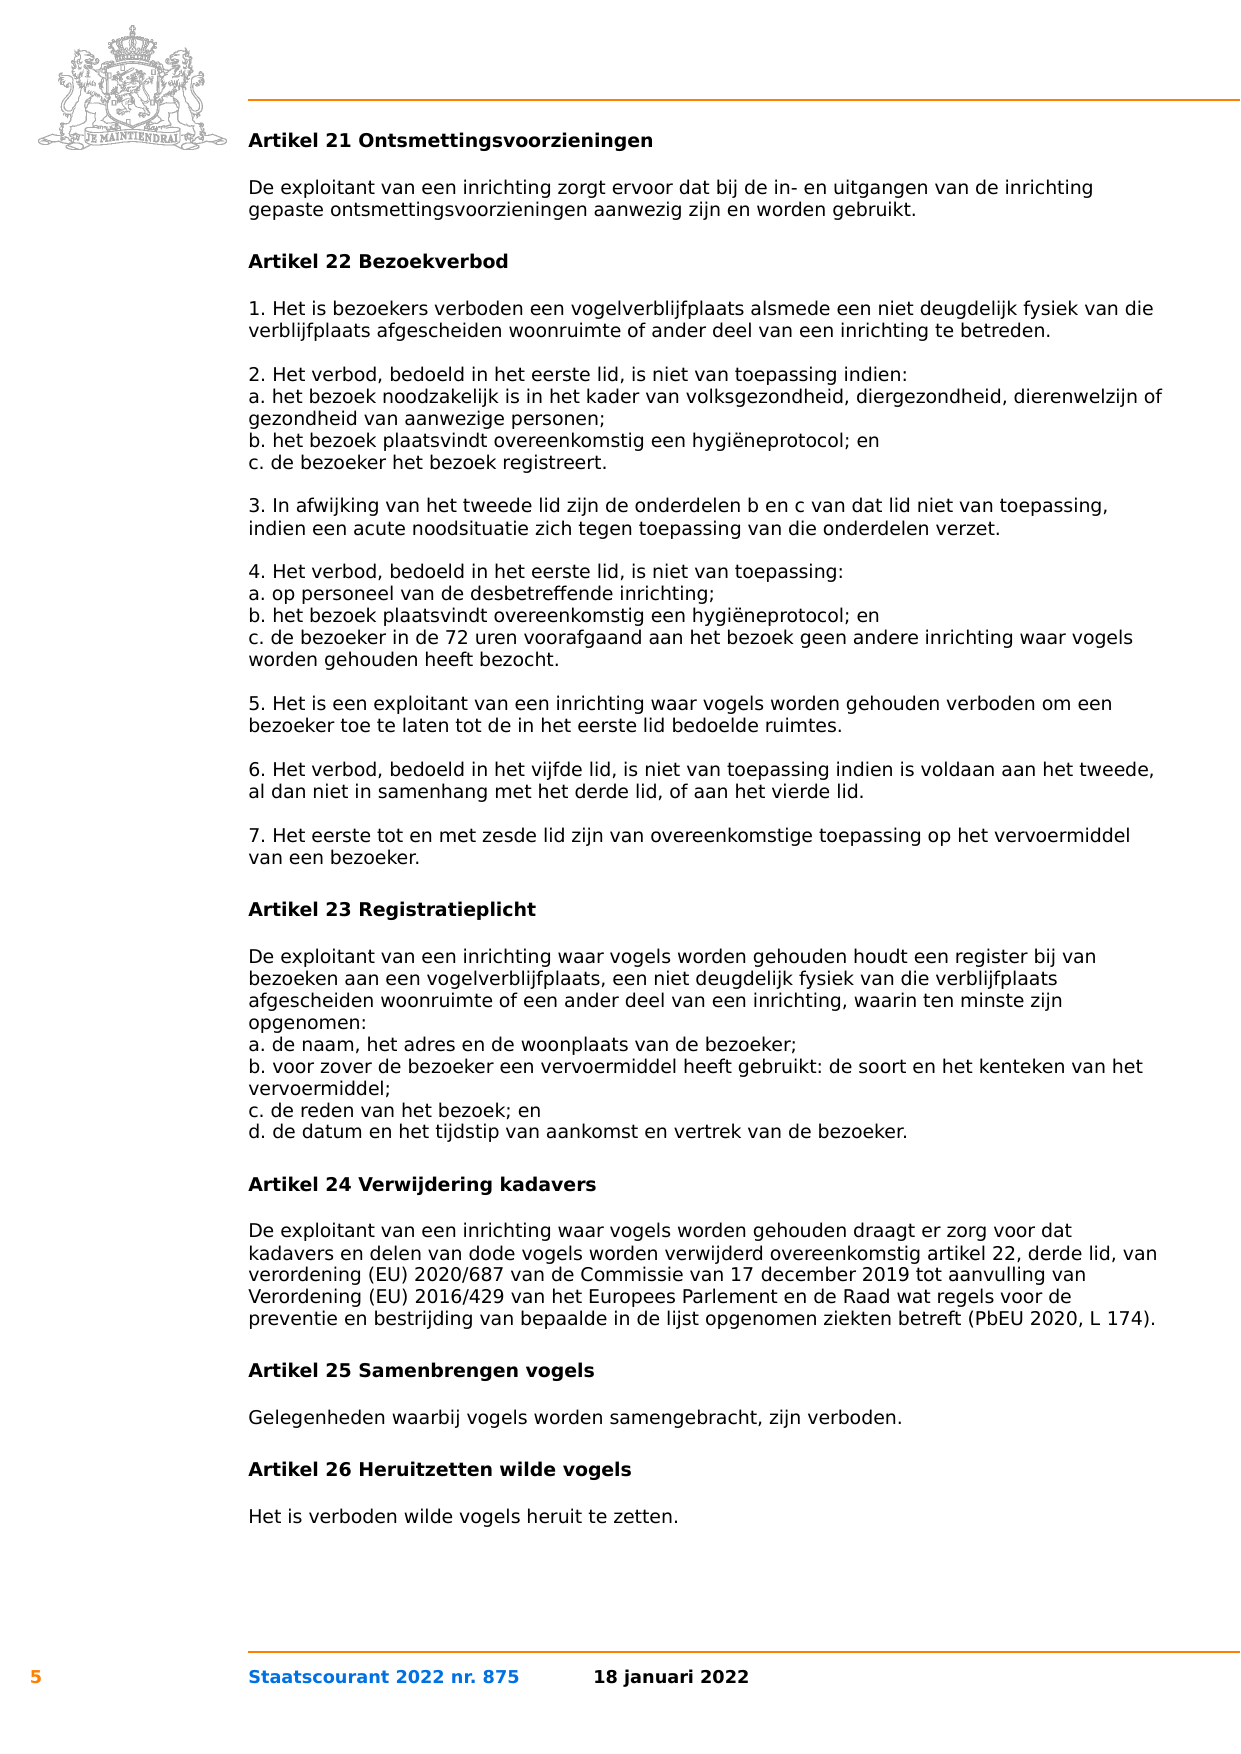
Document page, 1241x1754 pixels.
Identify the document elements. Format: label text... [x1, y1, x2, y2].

text b. het bezoek plaatsvindt overeenkomstig een hygiëneprotocol; en [248, 605, 1163, 627]
text De exploitant van een inrichting waar vogels worden gehouden houdt een register bij van bezoeken aan een vogelverblijfplaats, een niet deugdelijk fysiek van die verblijfplaats afgescheiden woonruimte of een ander deel van een inrichting, waarin ten minste zijn opgenomen: [248, 946, 1163, 1033]
picture [38, 25, 227, 150]
text 7. Het eerste tot en met zesde lid zijn van overeenkomstige toepassing op het vervoermiddel van een bezoeker. [248, 825, 1163, 869]
text 1. Het is bezoekers verboden een vogelverblijfplaats alsmede een niet deugdelijk fysiek van die verblijfplaats afgescheiden woonruimte of ander deel van een inrichting te betreden. [248, 298, 1163, 342]
subtitle Artikel 21 Ontsmettingsvoorzieningen [248, 130, 1163, 152]
text a. het bezoek noodzakelijk is in het kader van volksgezondheid, diergezondheid, dierenwelzijn of gezondheid van aanwezige personen; [248, 386, 1163, 429]
subtitle Artikel 26 Heruitzetten wilde vogels [248, 1459, 1163, 1481]
text 4. Het verbod, bedoeld in het eerste lid, is niet van toepassing: [248, 561, 1163, 583]
text Het is verboden wilde vogels heruit te zetten. [248, 1506, 1163, 1528]
text De exploitant van een inrichting waar vogels worden gehouden draagt er zorg voor dat kadavers en delen van dode vogels worden verwijderd overeenkomstig artikel 22, derde lid, van verordening (EU) 2020/687 van de Commissie van 17 december 2019 tot aanvulling van Verordening (EU) 2016/429 van het Europees Parlement en de Raad wat regels voor de preventie en bestrijding van bepaalde in de lijst opgenomen ziekten betreft (PbEU 2020, L 174). [248, 1220, 1163, 1330]
text 3. In afwijking van het tweede lid zijn de onderdelen b en c van dat lid niet van toepassing, indien een acute noodsituatie zich tegen toepassing van die onderdelen verzet. [248, 495, 1163, 539]
subtitle Artikel 22 Bezoekverbod [248, 251, 1163, 273]
text a. de naam, het adres en de woonplaats van de bezoeker; [248, 1033, 1163, 1056]
text De exploitant van een inrichting zorgt ervoor dat bij de in- en uitgangen van de inrichting gepaste ontsmettingsvoorzieningen aanwezig zijn en worden gebruikt. [248, 177, 1163, 221]
text c. de bezoeker het bezoek registreert. [248, 452, 1163, 473]
subtitle Artikel 24 Verwijdering kadavers [248, 1173, 1163, 1195]
text 2. Het verbod, bedoeld in het eerste lid, is niet van toepassing indien: [248, 364, 1163, 386]
subtitle Artikel 23 Registratieplicht [248, 899, 1163, 921]
text 5. Het is een exploitant van een inrichting waar vogels worden gehouden verboden om een bezoeker toe te laten tot de in het eerste lid bedoelde ruimtes. [248, 693, 1163, 737]
text Gelegenheden waarbij vogels worden samengebracht, zijn verboden. [248, 1407, 1163, 1429]
text c. de bezoeker in de 72 uren voorafgaand aan het bezoek geen andere inrichting waar vogels worden gehouden heeft bezocht. [248, 627, 1163, 671]
subtitle Artikel 25 Samenbrengen vogels [248, 1360, 1163, 1382]
text b. het bezoek plaatsvindt overeenkomstig een hygiëneprotocol; en [248, 429, 1163, 452]
text d. de datum en het tijdstip van aankomst en vertrek van de bezoeker. [248, 1121, 1163, 1143]
text c. de reden van het bezoek; en [248, 1099, 1163, 1121]
text 6. Het verbod, bedoeld in het vijfde lid, is niet van toepassing indien is voldaan aan het tweede, al dan niet in samenhang met het derde lid, of aan het vierde lid. [248, 759, 1163, 803]
text a. op personeel van de desbetreffende inrichting; [248, 583, 1163, 605]
text b. voor zover de bezoeker een vervoermiddel heeft gebruikt: de soort en het kenteken van het vervoermiddel; [248, 1056, 1163, 1099]
